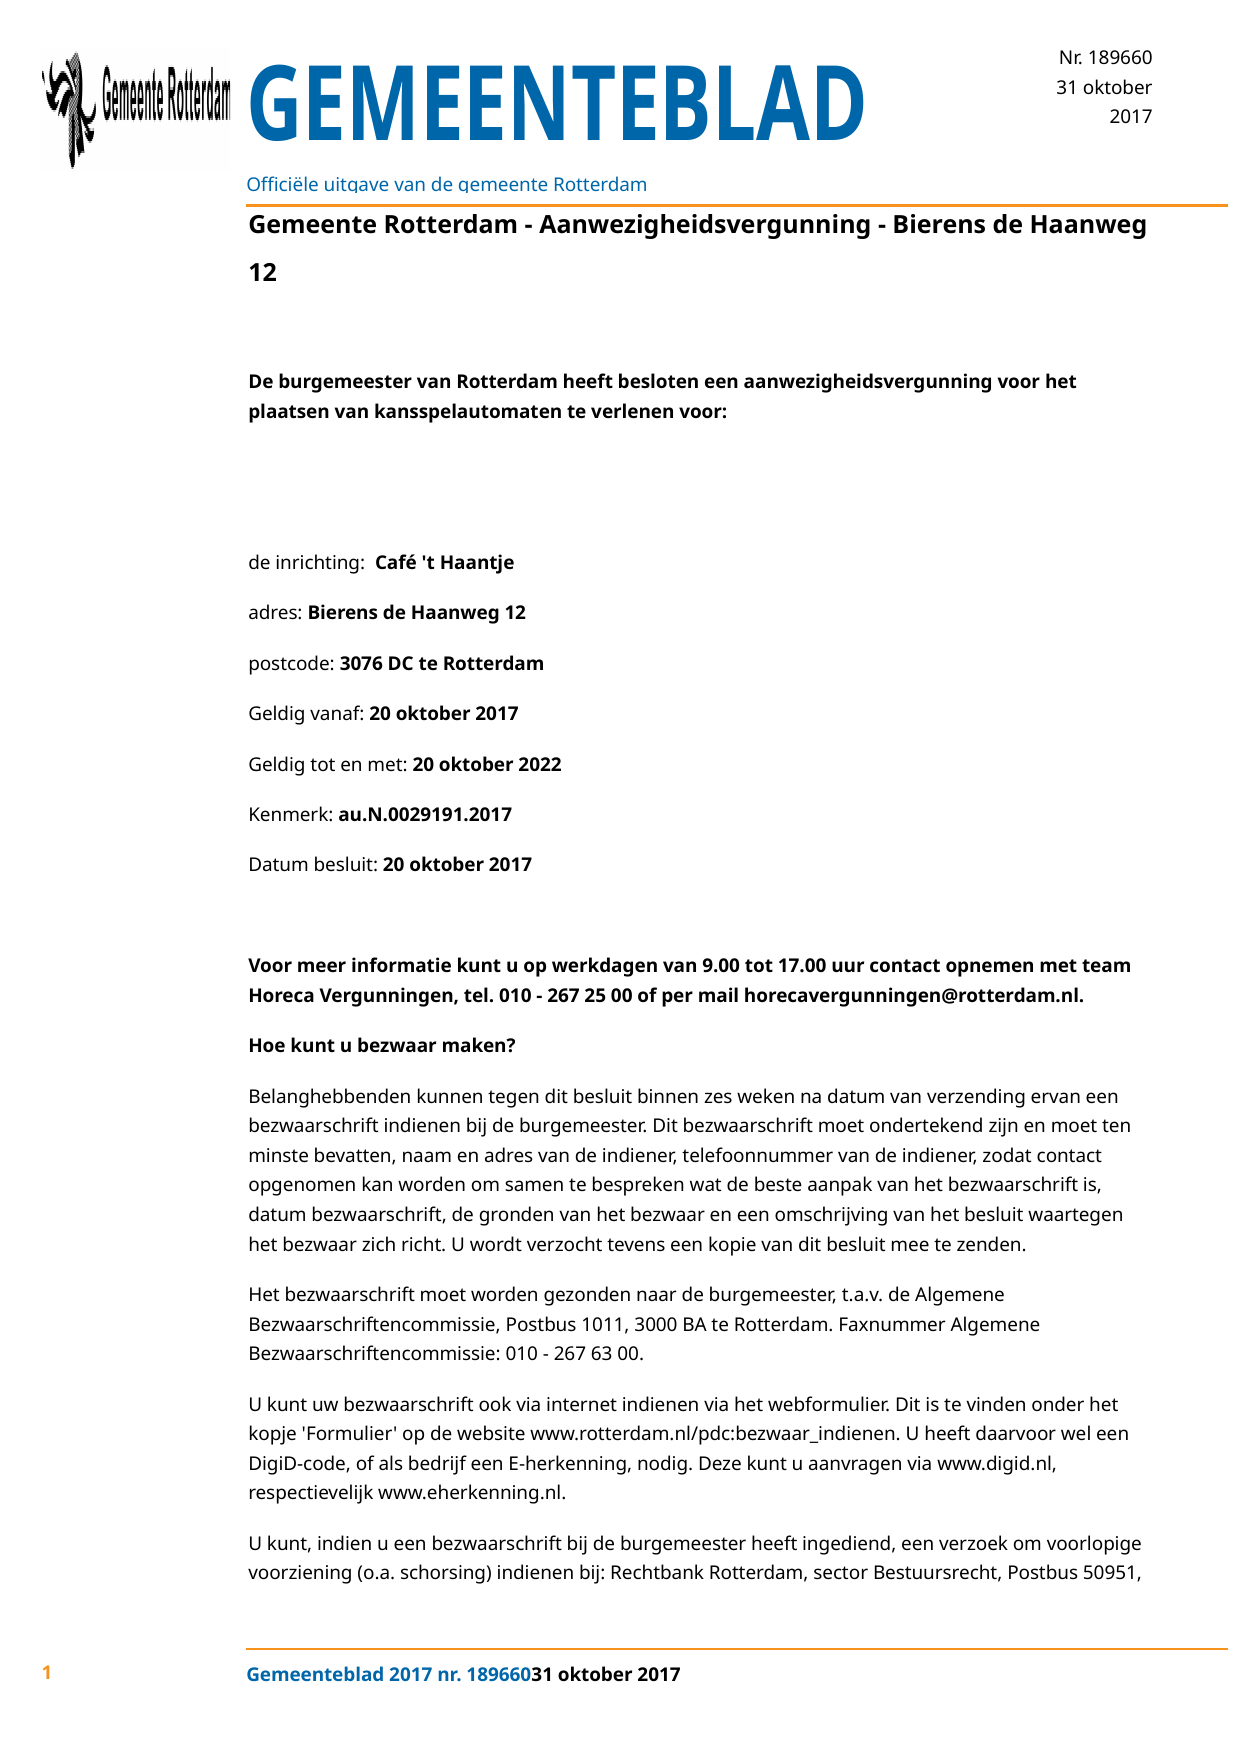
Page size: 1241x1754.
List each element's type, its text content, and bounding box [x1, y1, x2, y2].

text Hoe kunt u bezwaar maken? [248, 1032, 1152, 1058]
text Het bezwaarschrift moet worden gezonden naar de burgemeester, t.a.v. de Algemene Bezwaarschriftencommissie, Postbus 1011, 3000 BA te Rotterdam. Faxnummer Algemene Bezwaarschriftencommissie: 010 - 267 63 00. [248, 1281, 1152, 1366]
picture [41, 47, 231, 172]
text Datum besluit: 20 oktober 2017 [248, 852, 1152, 877]
text U kunt, indien u een bezwaarschrift bij de burgemeester heeft ingediend, een verzoek om voorlopige voorziening (o.a. schorsing) indienen bij: Rechtbank Rotterdam, sector Bestuursrecht, Postbus 50951, [248, 1530, 1152, 1585]
text Gemeente Rotterdam - Aanwezigheidsvergunning - Bierens de Haanweg 12 [248, 207, 1152, 288]
text Voor meer informatie kunt u op werkdagen van 9.00 tot 17.00 uur contact opnemen met team Horeca Vergunningen, tel. 010 - 267 25 00 of per mail horecavergunningen@rotterdam.nl. [248, 952, 1152, 1008]
text Belanghebbenden kunnen tegen dit besluit binnen zes weken na datum van verzending ervan een bezwaarschrift indienen bij de burgemeester. Dit bezwaarschrift moet ondertekend zijn en moet ten minste bevatten, naam en adres van de indiener, telefoonnummer van de indiener, zodat contact opgenomen kan worden om samen te bespreken wat de beste aanpak van het bezwaarschrift is, datum bezwaarschrift, de gronden van het bezwaar en een omschrijving van het besluit waartegen het bezwaar zich richt. U wordt verzocht tevens een kopie van dit besluit mee te zenden. [248, 1083, 1152, 1257]
text Geldig tot en met: 20 oktober 2022 [248, 751, 1152, 777]
text Kenmerk: au.N.0029191.2017 [248, 801, 1152, 827]
text U kunt uw bezwaarschrift ook via internet indienen via het webformulier. Dit is te vinden onder het kopje 'Formulier' op de website www.rotterdam.nl/pdc:bezwaar_indienen. U heeft daarvoor wel een DigiD-code, of als bedrijf een E-herkenning, nodig. Deze kunt u aanvragen via www.digid.nl, respectievelijk www.eherkenning.nl. [248, 1391, 1152, 1505]
text postcode: 3076 DC te Rotterdam [248, 650, 1152, 676]
text De burgemeester van Rotterdam heeft besloten een aanwezigheidsvergunning voor het plaatsen van kansspelautomaten te verlenen voor: [248, 368, 1152, 424]
text de inrichting: Café 't Haantje [248, 549, 1152, 575]
text Geldig vanaf: 20 oktober 2017 [248, 700, 1152, 726]
text adres: Bierens de Haanweg 12 [248, 599, 1152, 625]
